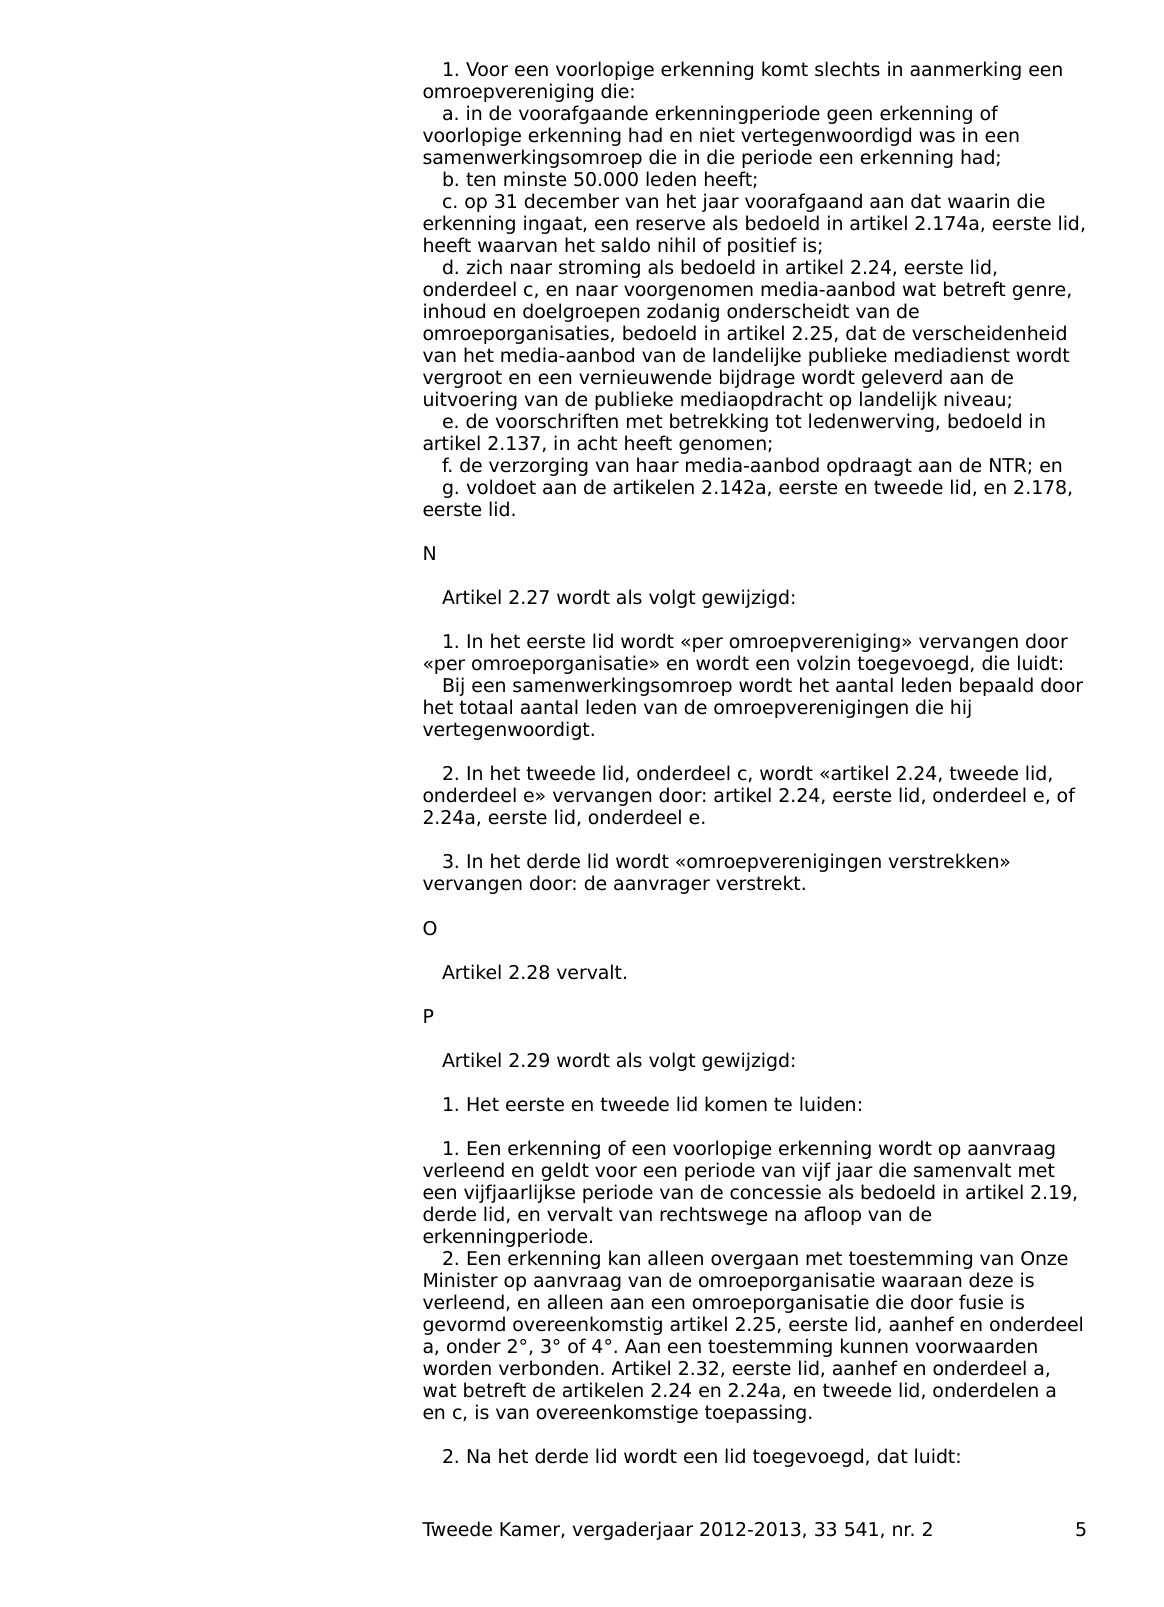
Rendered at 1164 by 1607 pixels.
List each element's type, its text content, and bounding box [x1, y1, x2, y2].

text P [422, 1006, 1087, 1028]
text 3. In het derde lid wordt «omroepverenigingen verstrekken» vervangen door: de aanvrager verstrekt. [422, 851, 1087, 895]
text c. op 31 december van het jaar voorafgaand aan dat waarin die erkenning ingaat, een reserve als bedoeld in artikel 2.174a, eerste lid, heeft waarvan het saldo nihil of positief is; [422, 191, 1087, 257]
text 1. In het eerste lid wordt «per omroepvereniging» vervangen door «per omroeporganisatie» en wordt een volzin toegevoegd, die luidt: [422, 631, 1087, 675]
text Artikel 2.28 vervalt. [422, 962, 1087, 984]
text e. de voorschriften met betrekking tot ledenwerving, bedoeld in artikel 2.137, in acht heeft genomen; [422, 411, 1087, 455]
text d. zich naar stroming als bedoeld in artikel 2.24, eerste lid, onderdeel c, en naar voorgenomen media-aanbod wat betreft genre, inhoud en doelgroepen zodanig onderscheidt van de omroeporganisaties, bedoeld in artikel 2.25, dat de verscheidenheid van het media-aanbod van de landelijke publieke mediadienst wordt vergroot en een vernieuwende bijdrage wordt geleverd aan de uitvoering van de publieke mediaopdracht op landelijk niveau; [422, 257, 1087, 411]
text N [422, 543, 1087, 565]
text 1. Een erkenning of een voorlopige erkenning wordt op aanvraag verleend en geldt voor een periode van vijf jaar die samenvalt met een vijfjaarlijkse periode van de concessie als bedoeld in artikel 2.19, derde lid, en vervalt van rechtswege na afloop van de erkenningperiode. [422, 1138, 1087, 1248]
text b. ten minste 50.000 leden heeft; [422, 169, 1087, 191]
text 2. Na het derde lid wordt een lid toegevoegd, dat luidt: [422, 1446, 1087, 1468]
text 1. Het eerste en tweede lid komen te luiden: [422, 1094, 1087, 1116]
text a. in de voorafgaande erkenningperiode geen erkenning of voorlopige erkenning had en niet vertegenwoordigd was in een samenwerkingsomroep die in die periode een erkenning had; [422, 103, 1087, 169]
text 1. Voor een voorlopige erkenning komt slechts in aanmerking een omroepvereniging die: [422, 59, 1087, 103]
text Artikel 2.27 wordt als volgt gewijzigd: [422, 587, 1087, 609]
text f. de verzorging van haar media-aanbod opdraagt aan de NTR; en [422, 455, 1087, 477]
text Bij een samenwerkingsomroep wordt het aantal leden bepaald door het totaal aantal leden van de omroepverenigingen die hij vertegenwoordigt. [422, 675, 1087, 741]
text 2. Een erkenning kan alleen overgaan met toestemming van Onze Minister op aanvraag van de omroeporganisatie waaraan deze is verleend, en alleen aan een omroeporganisatie die door fusie is gevormd overeenkomstig artikel 2.25, eerste lid, aanhef en onderdeel a, onder 2°, 3° of 4°. Aan een toestemming kunnen voorwaarden worden verbonden. Artikel 2.32, eerste lid, aanhef en onderdeel a, wat betreft de artikelen 2.24 en 2.24a, en tweede lid, onderdelen a en c, is van overeenkomstige toepassing. [422, 1248, 1087, 1424]
text O [422, 917, 1087, 939]
text g. voldoet aan de artikelen 2.142a, eerste en tweede lid, en 2.178, eerste lid. [422, 477, 1087, 521]
text 2. In het tweede lid, onderdeel c, wordt «artikel 2.24, tweede lid, onderdeel e» vervangen door: artikel 2.24, eerste lid, onderdeel e, of 2.24a, eerste lid, onderdeel e. [422, 763, 1087, 829]
text Artikel 2.29 wordt als volgt gewijzigd: [422, 1050, 1087, 1072]
